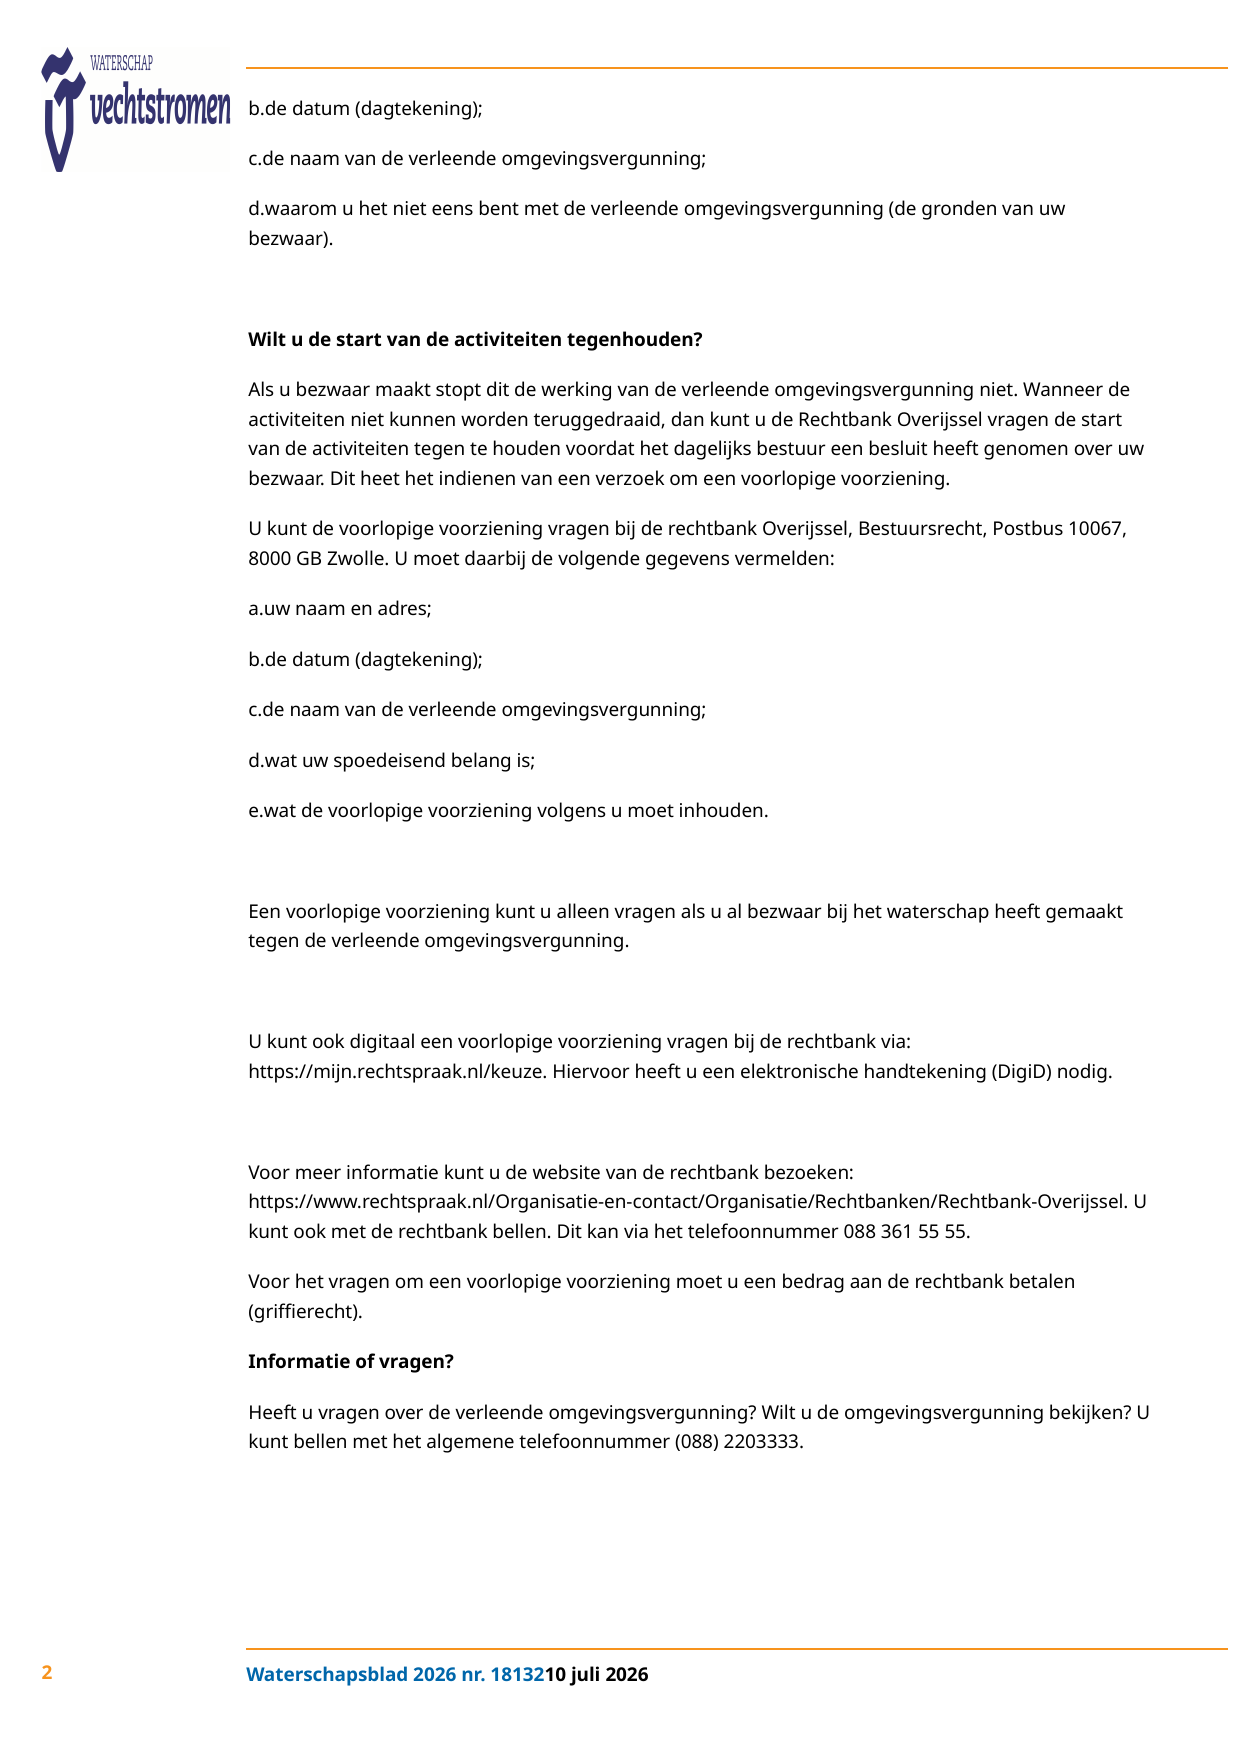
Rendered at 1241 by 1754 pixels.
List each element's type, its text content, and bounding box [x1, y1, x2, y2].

picture [41, 47, 231, 172]
text e.wat de voorlopige voorziening volgens u moet inhouden. [248, 797, 1152, 823]
text c.de naam van de verleende omgevingsvergunning; [248, 696, 1152, 722]
text a.uw naam en adres; [248, 596, 1152, 621]
text d.waarom u het niet eens bent met de verleende omgevingsvergunning (de gronden van uw bezwaar). [248, 196, 1152, 251]
text U kunt ook digitaal een voorlopige voorziening vragen bij de rechtbank via: https://mijn.rechtspraak.nl/keuze. Hiervoor heeft u een elektronische handtekening (DigiD) nodig. [248, 1028, 1152, 1084]
text Informatie of vragen? [248, 1348, 1152, 1374]
text Wilt u de start van de activiteiten tegenhouden? [248, 326, 1152, 352]
text c.de naam van de verleende omgevingsvergunning; [248, 145, 1152, 171]
text d.wat uw spoedeisend belang is; [248, 747, 1152, 773]
text b.de datum (dagtekening); [248, 95, 1152, 121]
text U kunt de voorlopige voorziening vragen bij de rechtbank Overijssel, Bestuursrecht, Postbus 10067, 8000 GB Zwolle. U moet daarbij de volgende gegevens vermelden: [248, 516, 1152, 571]
text Voor meer informatie kunt u de website van de rechtbank bezoeken: https://www.rechtspraak.nl/Organisatie-en-contact/Organisatie/Rechtbanken/Rechtbank-Overijssel. U kunt ook met de rechtbank bellen. Dit kan via het telefoonnummer 088 361 55 55. [248, 1159, 1152, 1244]
text Voor het vragen om een voorlopige voorziening moet u een bedrag aan de rechtbank betalen (griffierecht). [248, 1268, 1152, 1324]
text Heeft u vragen over de verleende omgevingsvergunning? Wilt u de omgevingsvergunning bekijken? U kunt bellen met het algemene telefoonnummer (088) 2203333. [248, 1399, 1152, 1454]
text Een voorlopige voorziening kunt u alleen vragen als u al bezwaar bij het waterschap heeft gemaakt tegen de verleende omgevingsvergunning. [248, 898, 1152, 953]
text Als u bezwaar maakt stopt dit de werking van de verleende omgevingsvergunning niet. Wanneer de activiteiten niet kunnen worden teruggedraaid, dan kunt u de Rechtbank Overijssel vragen de start van de activiteiten tegen te houden voordat het dagelijks bestuur een besluit heeft genomen over uw bezwaar. Dit heet het indienen van een verzoek om een voorlopige voorziening. [248, 376, 1152, 491]
text b.de datum (dagtekening); [248, 646, 1152, 672]
